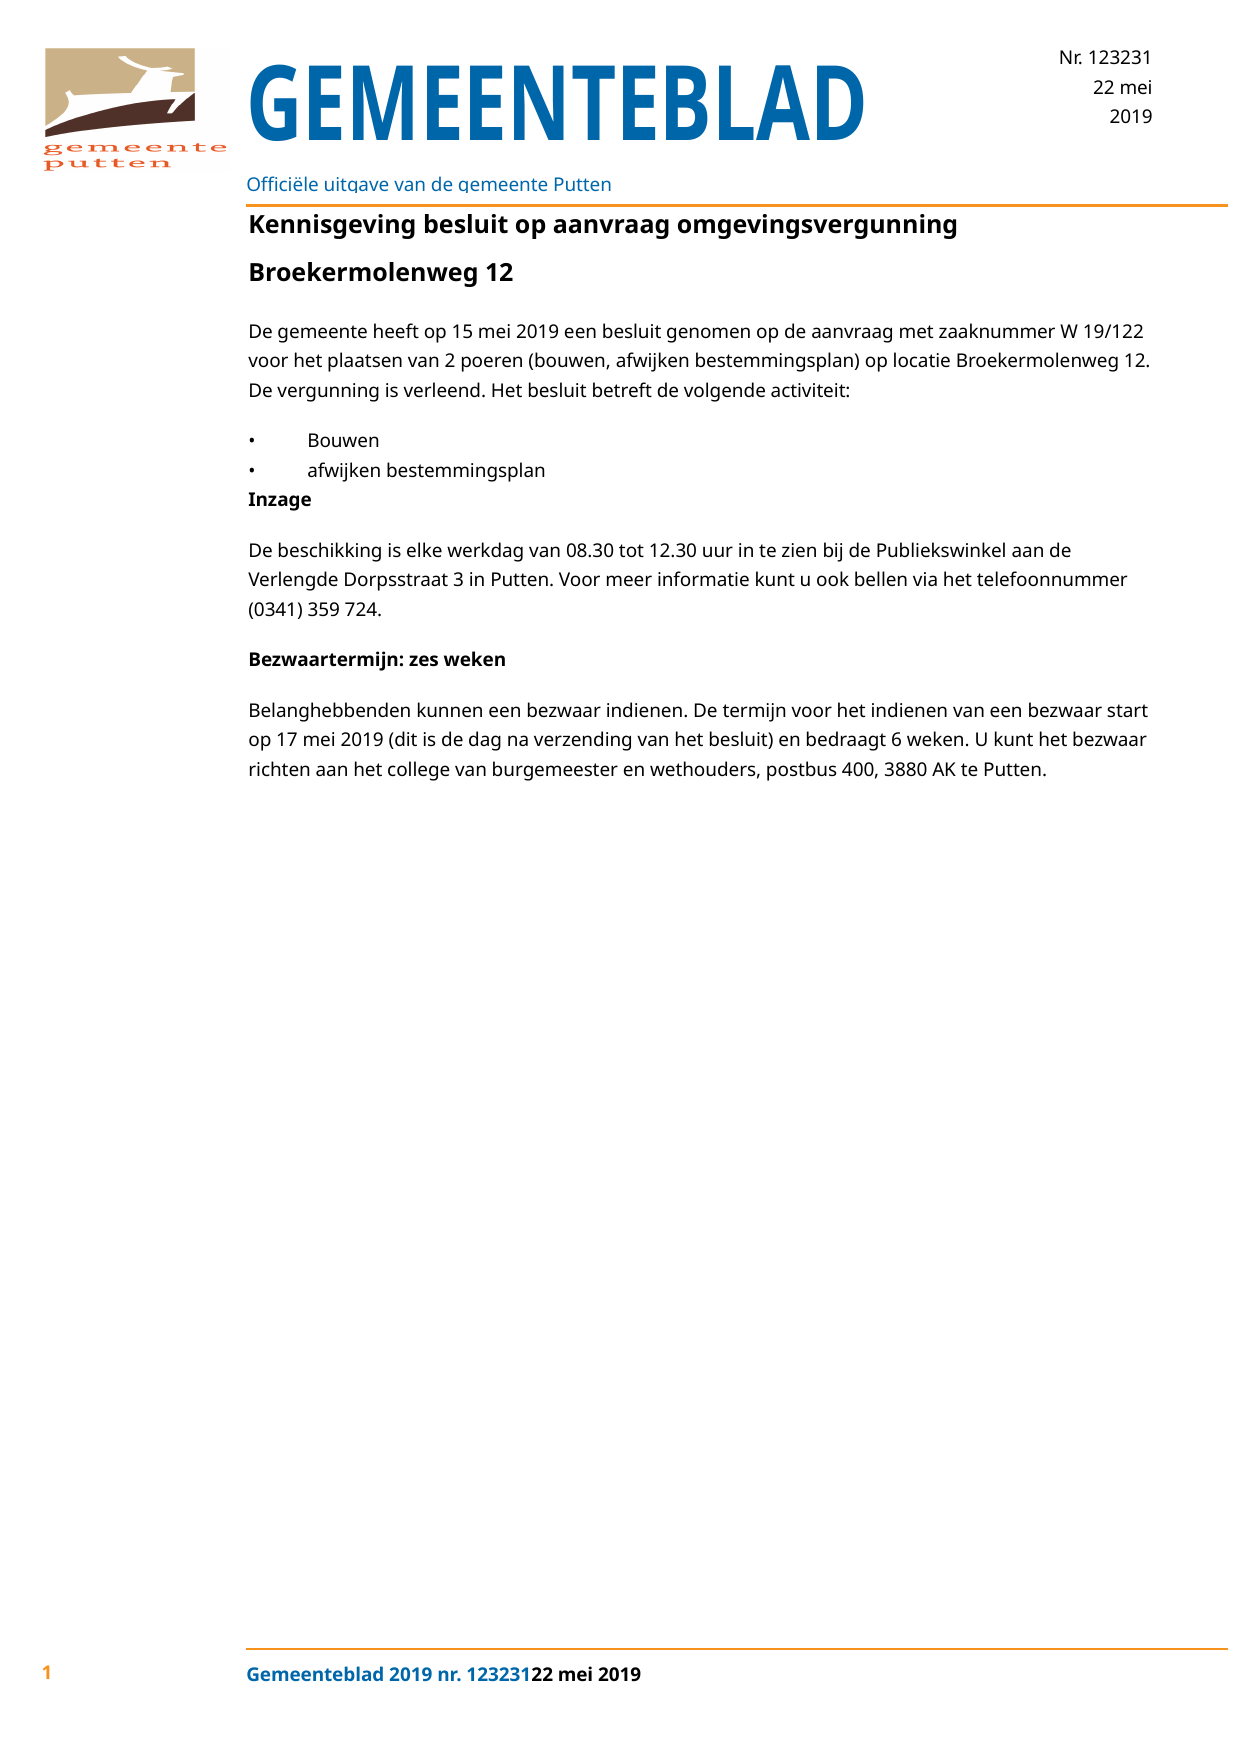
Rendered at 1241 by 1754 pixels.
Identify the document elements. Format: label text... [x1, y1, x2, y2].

text De beschikking is elke werkdag van 08.30 tot 12.30 uur in te zien bij de Publiekswinkel aan de Verlengde Dorpsstraat 3 in Putten. Voor meer informatie kunt u ook bellen via het telefoonnummer (0341) 359 724. [248, 537, 1152, 622]
text Bezwaartermijn: zes weken [248, 647, 1152, 672]
text Belanghebbenden kunnen een bezwaar indienen. De termijn voor het indienen van een bezwaar start op 17 mei 2019 (dit is de dag na verzending van het besluit) en bedraagt 6 weken. U kunt het bezwaar richten aan het college van burgemeester en wethouders, postbus 400, 3880 AK te Putten. [248, 697, 1152, 782]
picture [41, 47, 231, 172]
list afwijken bestemmingsplan [248, 457, 1152, 483]
text Inzage [248, 487, 1152, 512]
text Kennisgeving besluit op aanvraag omgevingsvergunning Broekermolenweg 12 [248, 207, 1152, 288]
list Bouwen [248, 427, 1152, 453]
text De gemeente heeft op 15 mei 2019 een besluit genomen op de aanvraag met zaaknummer W 19/122 voor het plaatsen van 2 poeren (bouwen, afwijken bestemmingsplan) op locatie Broekermolenweg 12. De vergunning is verleend. Het besluit betreft de volgende activiteit: [248, 318, 1152, 403]
